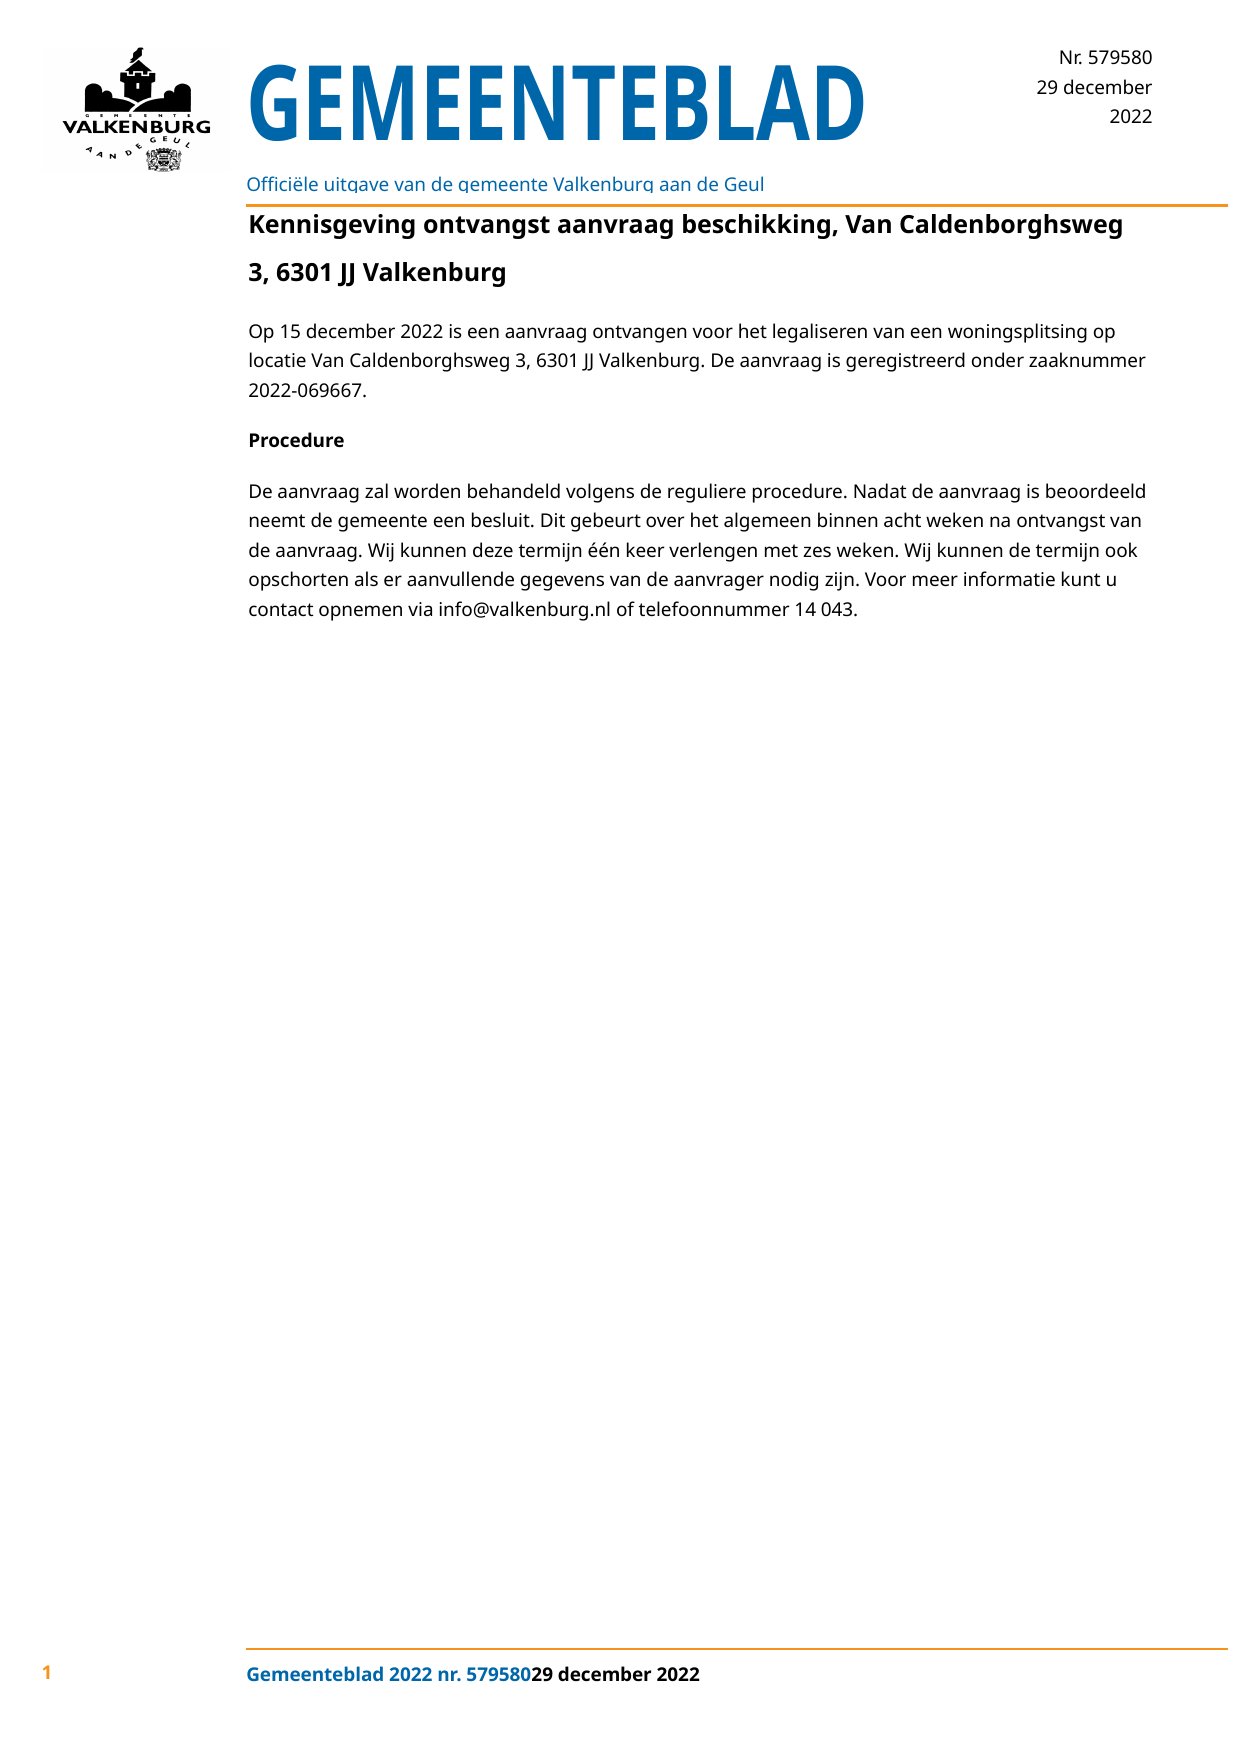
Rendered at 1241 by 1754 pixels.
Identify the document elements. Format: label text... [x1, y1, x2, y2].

picture [41, 47, 231, 172]
text Procedure [248, 427, 1152, 453]
text Op 15 december 2022 is een aanvraag ontvangen voor het legaliseren van een woningsplitsing op locatie Van Caldenborghsweg 3, 6301 JJ Valkenburg. De aanvraag is geregistreerd onder zaaknummer 2022-069667. [248, 318, 1152, 403]
text Kennisgeving ontvangst aanvraag beschikking, Van Caldenborghsweg 3, 6301 JJ Valkenburg [248, 207, 1152, 288]
text De aanvraag zal worden behandeld volgens de reguliere procedure. Nadat de aanvraag is beoordeeld neemt de gemeente een besluit. Dit gebeurt over het algemeen binnen acht weken na ontvangst van de aanvraag. Wij kunnen deze termijn één keer verlengen met zes weken. Wij kunnen de termijn ook opschorten als er aanvullende gegevens van de aanvrager nodig zijn. Voor meer informatie kunt u contact opnemen via info@valkenburg.nl of telefoonnummer 14 043. [248, 478, 1152, 622]
